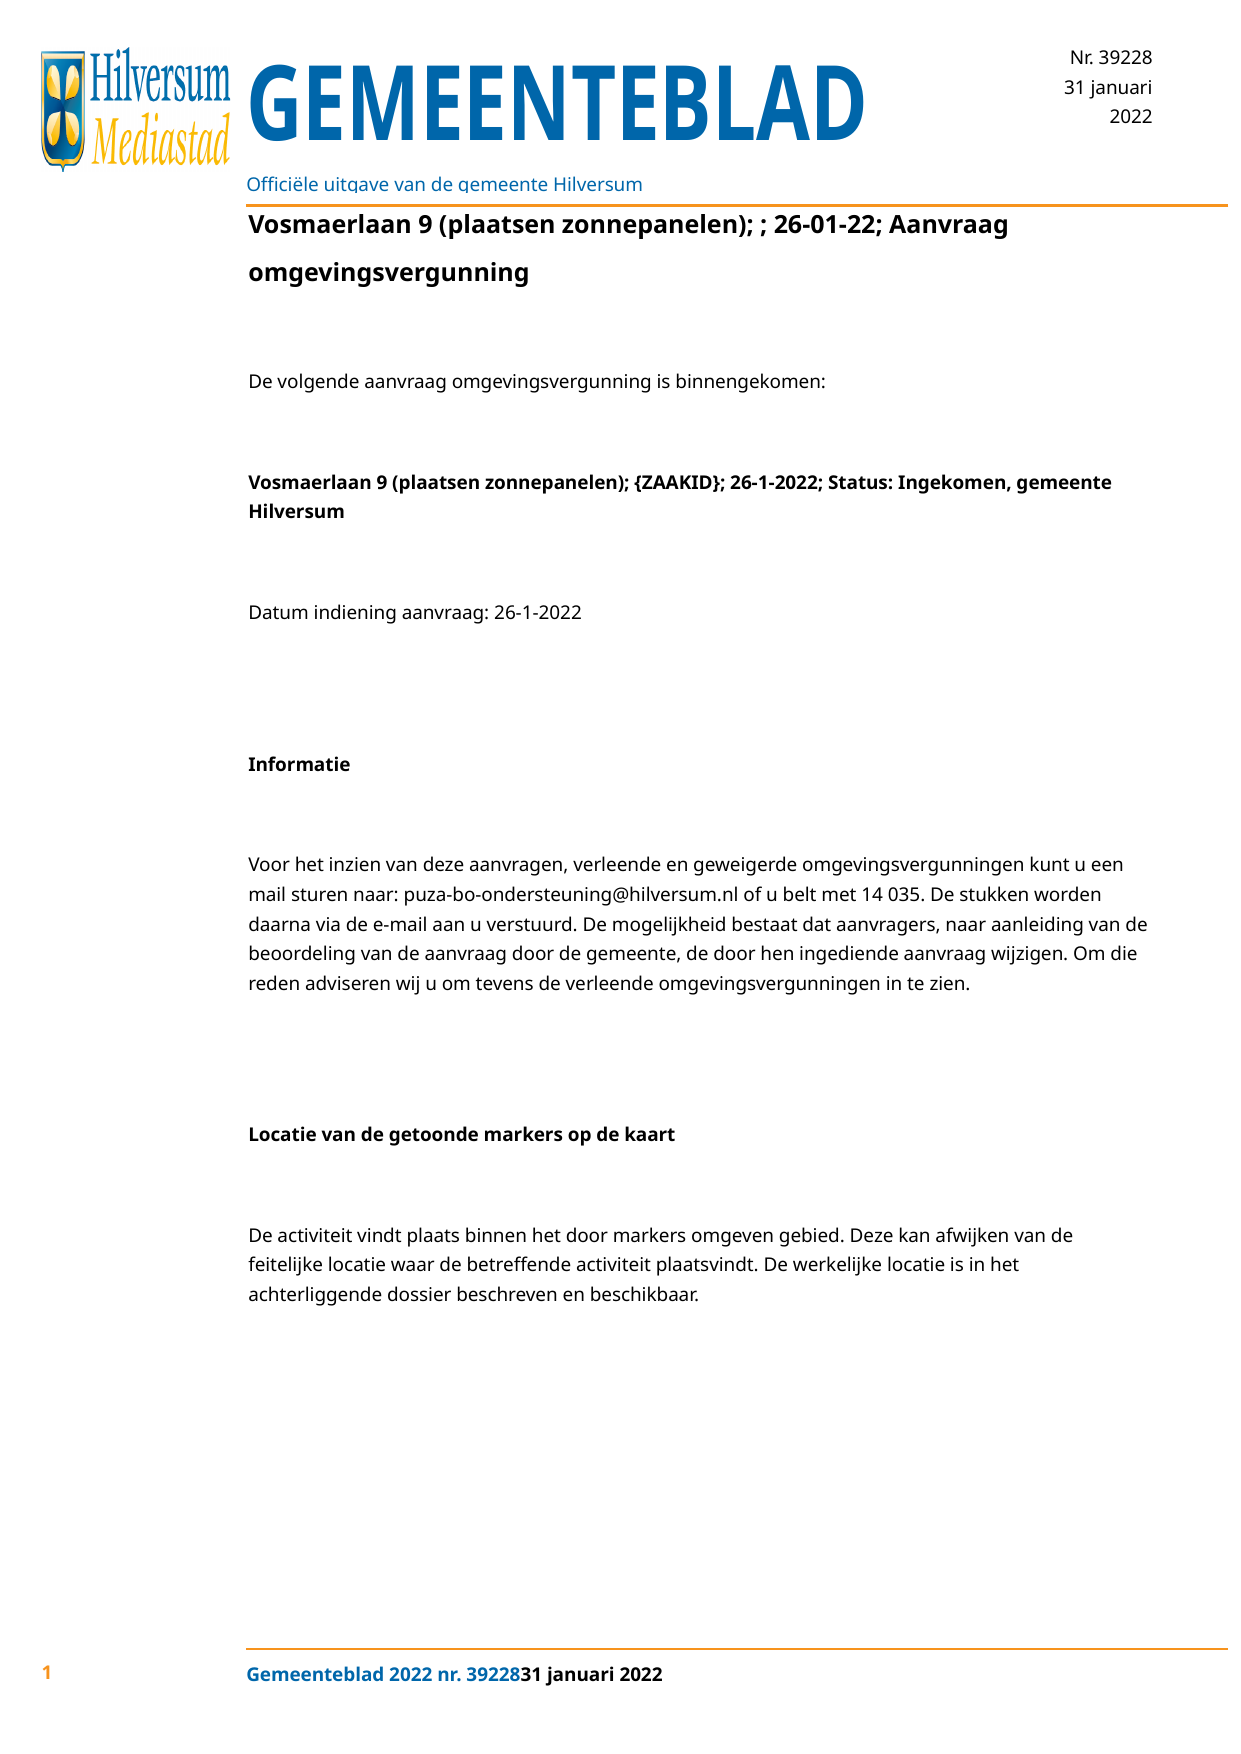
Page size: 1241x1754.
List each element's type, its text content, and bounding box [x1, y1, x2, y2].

text Voor het inzien van deze aanvragen, verleende en geweigerde omgevingsvergunningen kunt u een mail sturen naar: puza-bo-ondersteuning@hilversum.nl of u belt met 14 035. De stukken worden daarna via de e-mail aan u verstuurd. De mogelijkheid bestaat dat aanvragers, naar aanleiding van de beoordeling van de aanvraag door de gemeente, de door hen ingediende aanvraag wijzigen. Om die reden adviseren wij u om tevens de verleende omgevingsvergunningen in te zien. [248, 852, 1152, 996]
text De volgende aanvraag omgevingsvergunning is binnengekomen: [248, 368, 1152, 394]
text Datum indiening aanvraag: 26-1-2022 [248, 599, 1152, 625]
picture [41, 47, 231, 172]
text De activiteit vindt plaats binnen het door markers omgeven gebied. Deze kan afwijken van de feitelijke locatie waar de betreffende activiteit plaatsvindt. De werkelijke locatie is in het achterliggende dossier beschreven en beschikbaar. [248, 1222, 1152, 1307]
text Locatie van de getoonde markers op de kaart [248, 1121, 1152, 1147]
text Informatie [248, 751, 1152, 777]
text Vosmaerlaan 9 (plaatsen zonnepanelen); {ZAAKID}; 26-1-2022; Status: Ingekomen, gemeente Hilversum [248, 469, 1152, 524]
text Vosmaerlaan 9 (plaatsen zonnepanelen); ; 26-01-22; Aanvraag omgevingsvergunning [248, 207, 1152, 288]
